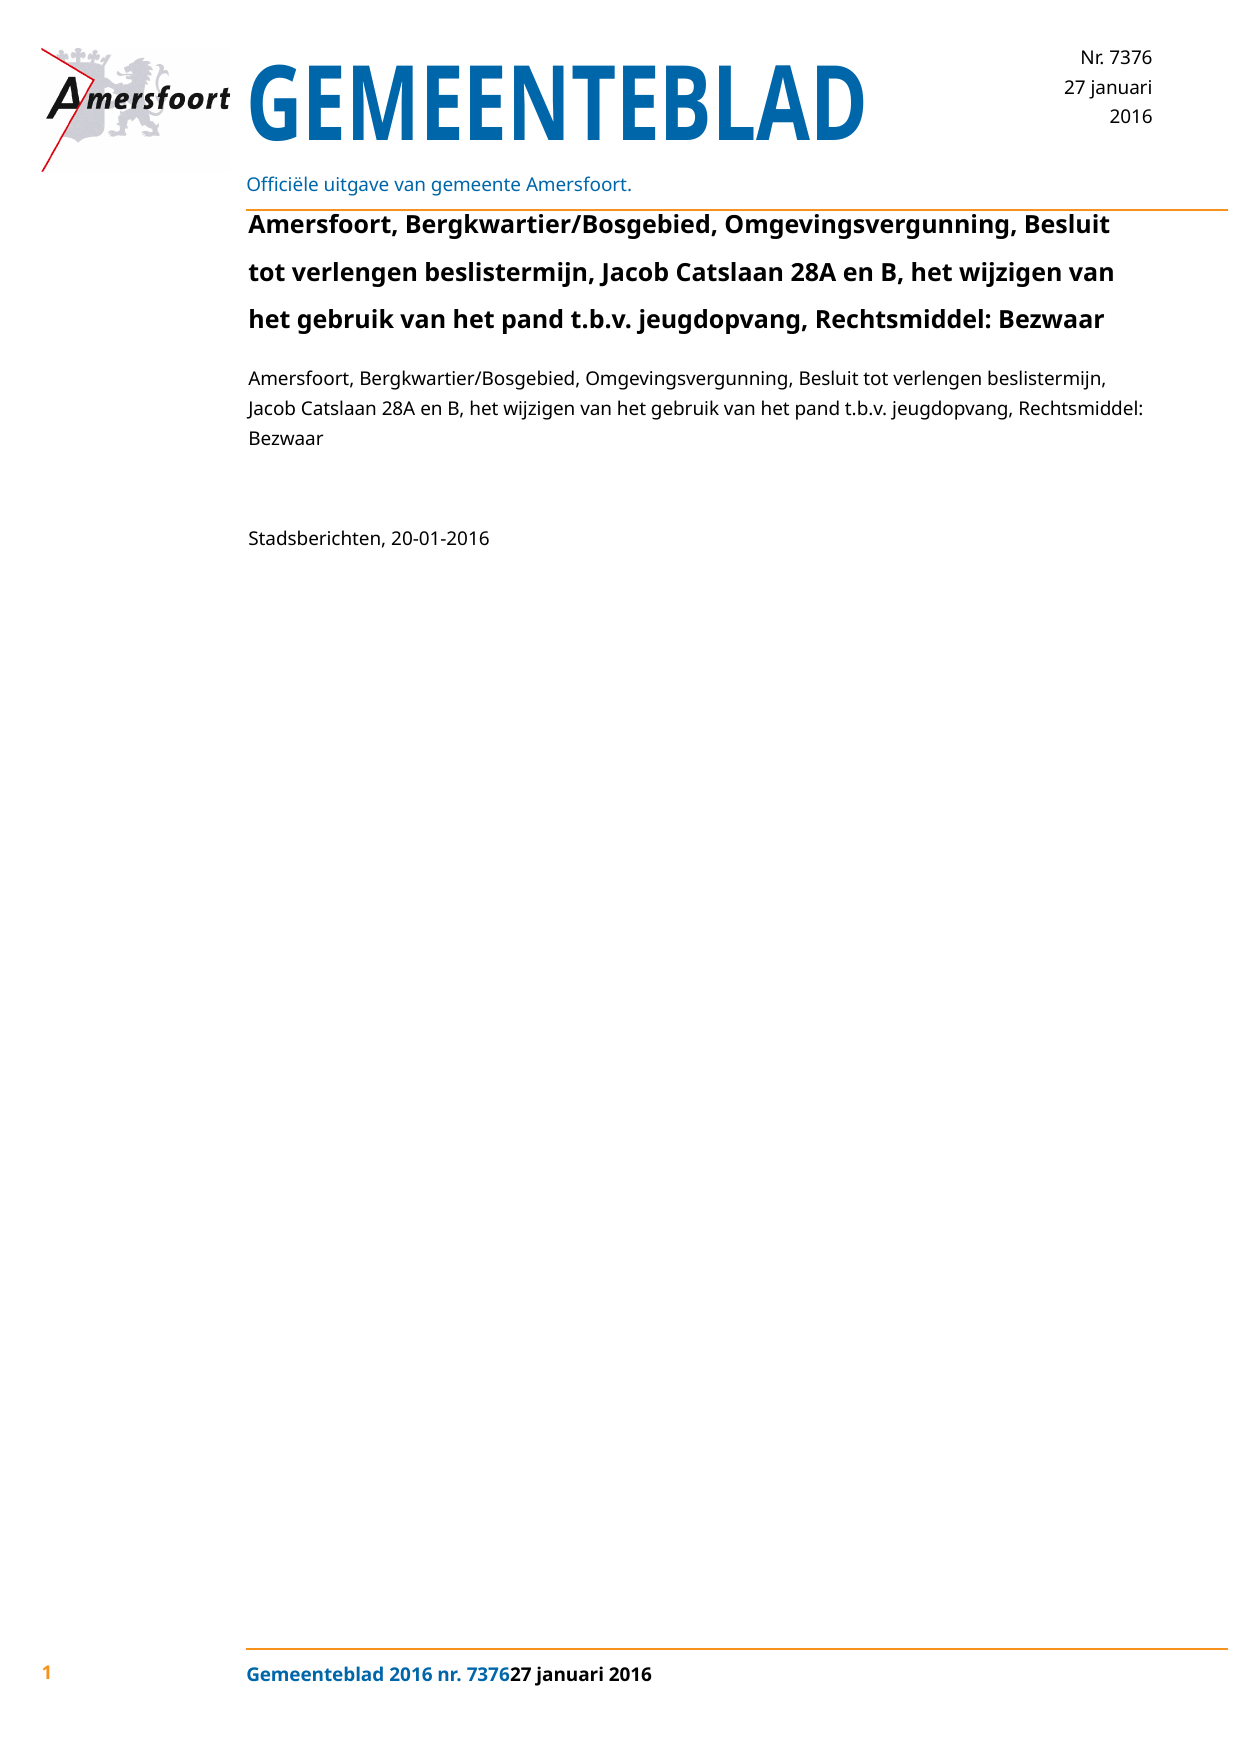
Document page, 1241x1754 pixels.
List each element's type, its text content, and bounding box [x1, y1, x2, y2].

text Stadsberichten, 20-01-2016 [248, 526, 1152, 551]
picture [41, 47, 231, 172]
text Amersfoort, Bergkwartier/Bosgebied, Omgevingsvergunning, Besluit tot verlengen beslistermijn, Jacob Catslaan 28A en B, het wijzigen van het gebruik van het pand t.b.v. jeugdopvang, Rechtsmiddel: Bezwaar [248, 211, 1152, 336]
text Amersfoort, Bergkwartier/Bosgebied, Omgevingsvergunning, Besluit tot verlengen beslistermijn, Jacob Catslaan 28A en B, het wijzigen van het gebruik van het pand t.b.v. jeugdopvang, Rechtsmiddel: Bezwaar [248, 366, 1152, 450]
